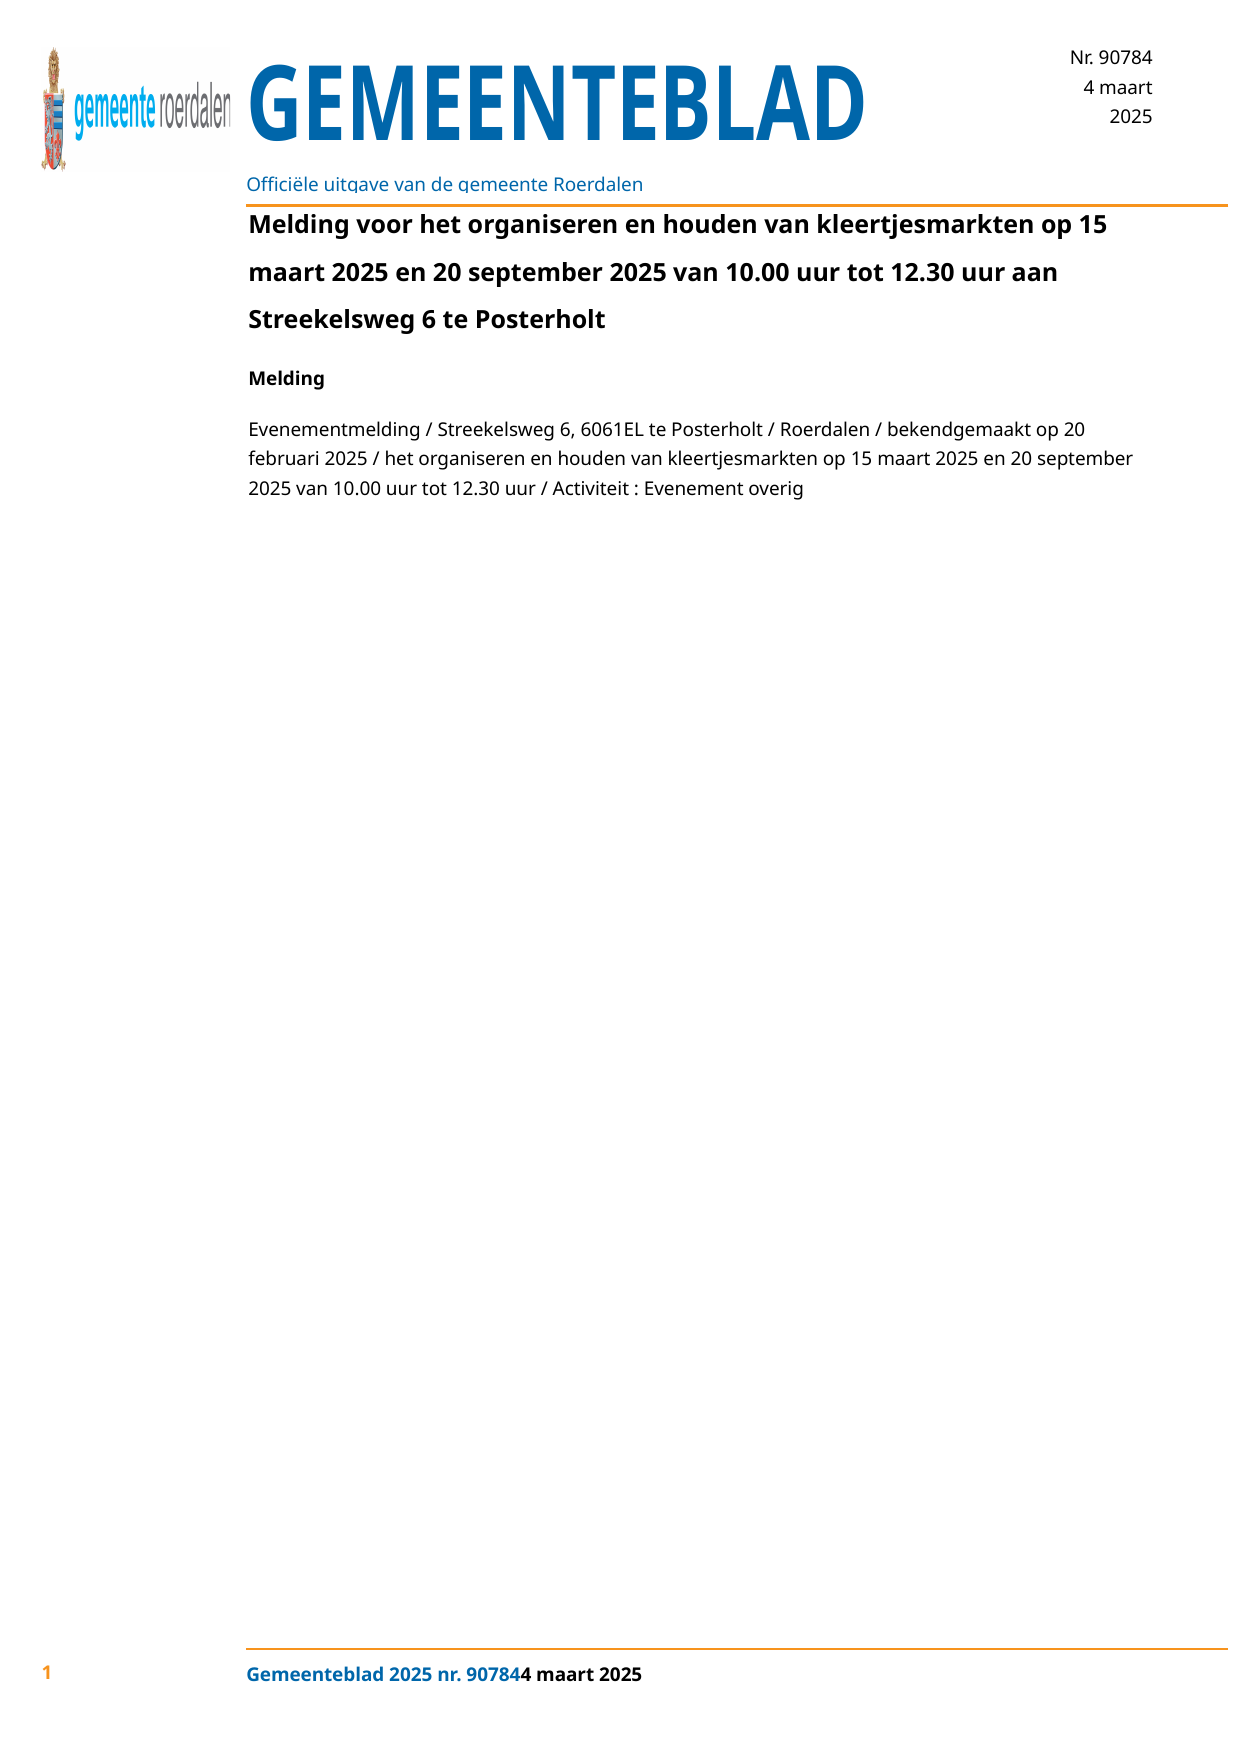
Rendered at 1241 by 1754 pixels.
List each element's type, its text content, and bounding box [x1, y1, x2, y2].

text Melding voor het organiseren en houden van kleertjesmarkten op 15 maart 2025 en 20 september 2025 van 10.00 uur tot 12.30 uur aan Streekelsweg 6 te Posterholt [248, 207, 1152, 336]
text Melding [248, 366, 1152, 391]
text Evenementmelding / Streekelsweg 6, 6061EL te Posterholt / Roerdalen / bekendgemaakt op 20 februari 2025 / het organiseren en houden van kleertjesmarkten op 15 maart 2025 en 20 september 2025 van 10.00 uur tot 12.30 uur / Activiteit : Evenement overig [248, 416, 1152, 501]
picture [41, 47, 231, 172]
